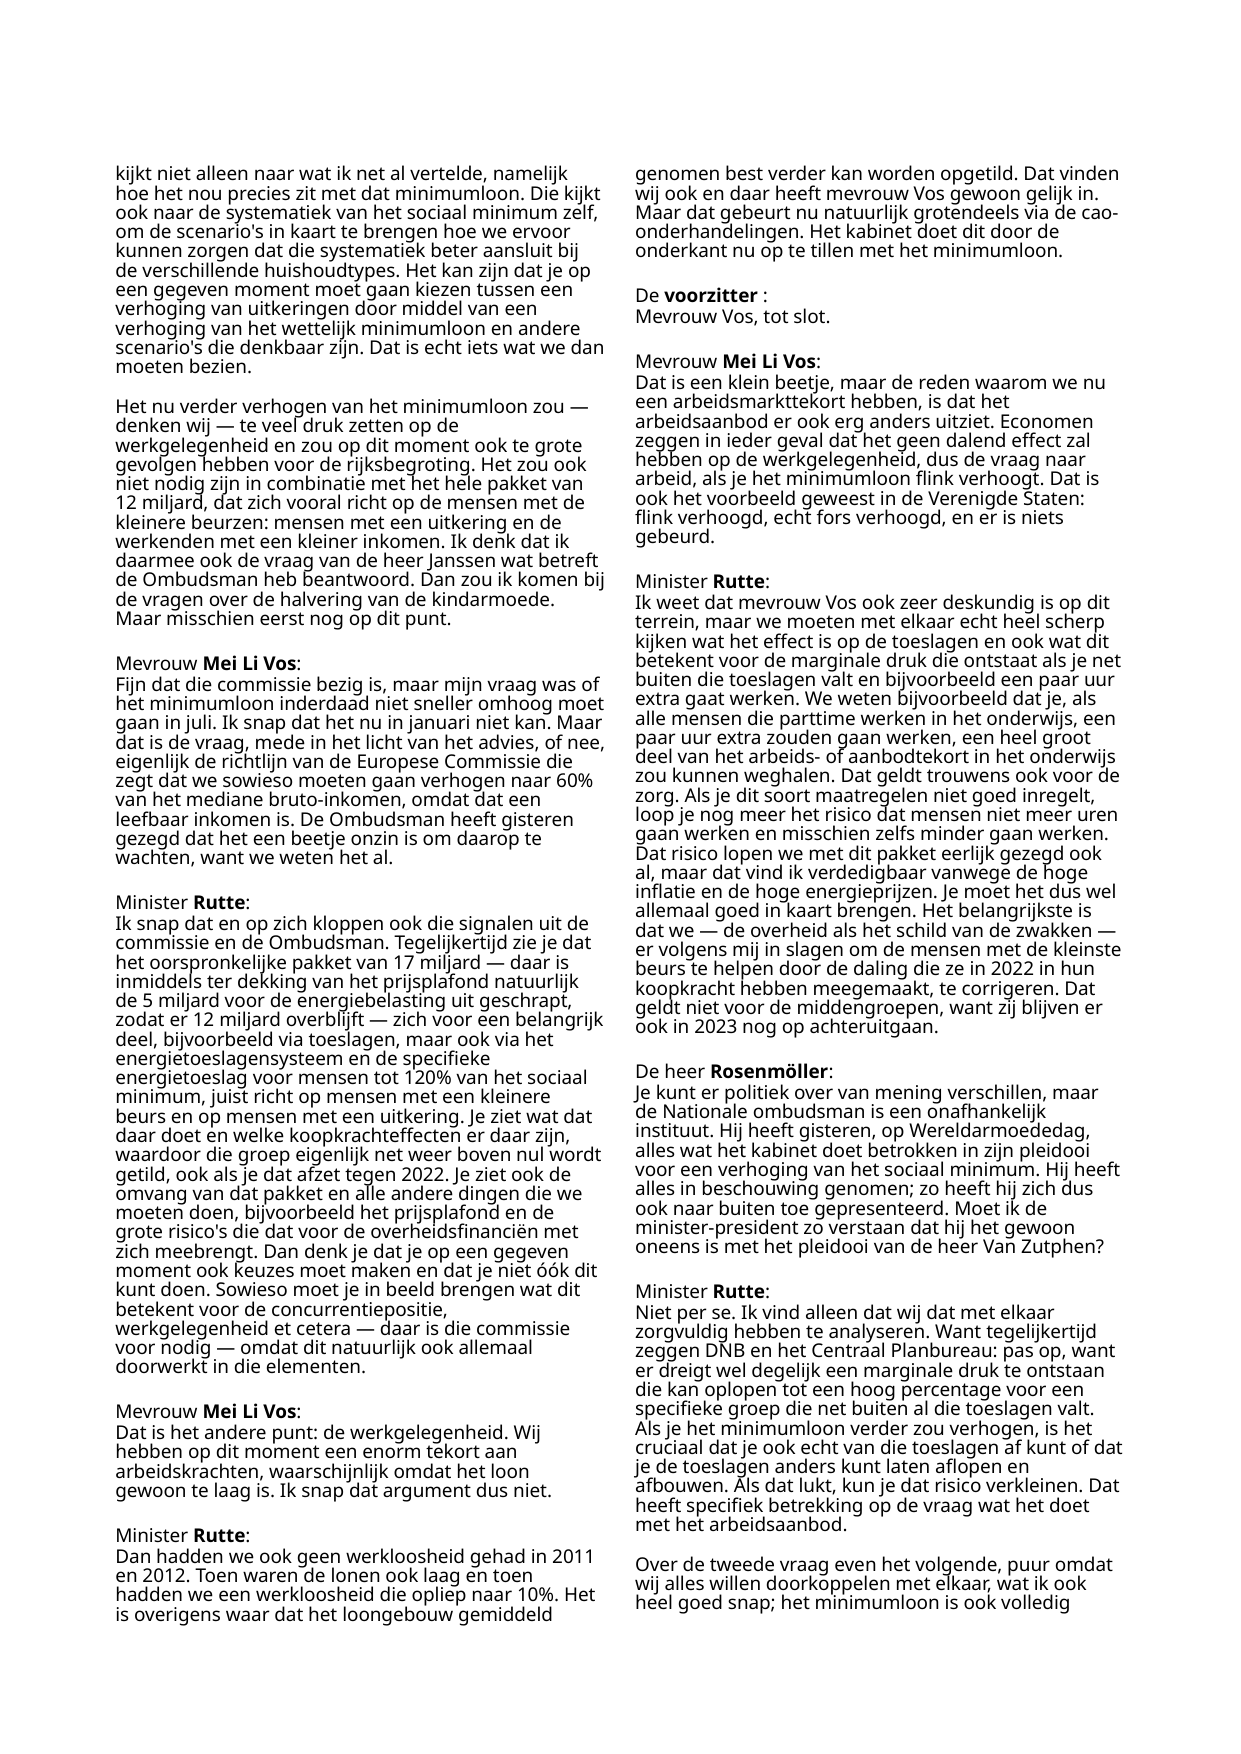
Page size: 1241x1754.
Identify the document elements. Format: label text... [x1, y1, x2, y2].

text Minister Rutte: [635, 568, 1125, 594]
text De heer Rosenmöller: [635, 1058, 1125, 1084]
text genomen best verder kan worden opgetild. Dat vinden wij ook en daar heeft mevrouw Vos gewoon gelijk in. Maar dat gebeurt nu natuurlijk grotendeels via de cao-onderhandelingen. Het kabinet doet dit door de onderkant nu op te tillen met het minimumloon. [635, 165, 1125, 262]
text Fijn dat die commissie bezig is, maar mijn vraag was of het minimumloon inderdaad niet sneller omhoog moet gaan in juli. Ik snap dat het nu in januari niet kan. Maar dat is de vraag, mede in het licht van het advies, of nee, eigenlijk de richtlijn van de Europese Commissie die zegt dat we sowieso moeten gaan verhogen naar 60% van het mediane bruto-inkomen, omdat dat een leefbaar inkomen is. De Ombudsman heeft gisteren gezegd dat het een beetje onzin is om daarop te wachten, want we weten het al. [115, 676, 605, 868]
text De voorzitter : [635, 282, 1125, 308]
text Ik snap dat en op zich kloppen ook die signalen uit de commissie en de Ombudsman. Tegelijkertijd zie je dat het oorspronkelijke pakket van 17 miljard — daar is inmiddels ter dekking van het prijsplafond natuurlijk de 5 miljard voor de energiebelasting uit geschrapt, zodat er 12 miljard overblijft — zich voor een belangrijk deel, bijvoorbeeld via toeslagen, maar ook via het energietoeslagensysteem en de specifieke energietoeslag voor mensen tot 120% van het sociaal minimum, juist richt op mensen met een kleinere beurs en op mensen met een uitkering. Je ziet wat dat daar doet en welke koopkrachteffecten er daar zijn, waardoor die groep eigenlijk net weer boven nul wordt getild, ook als je dat afzet tegen 2022. Je ziet ook de omvang van dat pakket en alle andere dingen die we moeten doen, bijvoorbeeld het prijsplafond en de grote risico's die dat voor de overheidsfinanciën met zich meebrengt. Dan denk je dat je op een gegeven moment ook keuzes moet maken en dat je niet óók dit kunt doen. Sowieso moet je in beeld brengen wat dit betekent voor de concurrentiepositie, werkgelegenheid et cetera — daar is die commissie voor nodig — omdat dit natuurlijk ook allemaal doorwerkt in die elementen. [115, 915, 605, 1378]
text kijkt niet alleen naar wat ik net al vertelde, namelijk hoe het nou precies zit met dat minimumloon. Die kijkt ook naar de systematiek van het sociaal minimum zelf, om de scenario's in kaart te brengen hoe we ervoor kunnen zorgen dat die systematiek beter aansluit bij de verschillende huishoudtypes. Het kan zijn dat je op een gegeven moment moet gaan kiezen tussen een verhoging van uitkeringen door middel van een verhoging van het wettelijk minimumloon en andere scenario's die denkbaar zijn. Dat is echt iets wat we dan moeten bezien. [115, 165, 605, 377]
text Dat is een klein beetje, maar de reden waarom we nu een arbeidsmarkttekort hebben, is dat het arbeidsaanbod er ook erg anders uitziet. Economen zeggen in ieder geval dat het geen dalend effect zal hebben op de werkgelegenheid, dus de vraag naar arbeid, als je het minimumloon flink verhoogt. Dat is ook het voorbeeld geweest in de Verenigde Staten: flink verhoogd, echt fors verhoogd, en er is niets gebeurd. [635, 374, 1125, 547]
text Minister Rutte: [115, 1522, 605, 1548]
text Minister Rutte: [115, 889, 605, 915]
text Je kunt er politiek over van mening verschillen, maar de Nationale ombudsman is een onafhankelijk instituut. Hij heeft gisteren, op Wereldarmoededag, alles wat het kabinet doet betrokken in zijn pleidooi voor een verhoging van het sociaal minimum. Hij heeft alles in beschouwing genomen; zo heeft hij zich dus ook naar buiten toe gepresenteerd. Moet ik de minister-president zo verstaan dat hij het gewoon oneens is met het pleidooi van de heer Van Zutphen? [635, 1084, 1125, 1257]
text Ik weet dat mevrouw Vos ook zeer deskundig is op dit terrein, maar we moeten met elkaar echt heel scherp kijken wat het effect is op de toeslagen en ook wat dit betekent voor de marginale druk die ontstaat als je net buiten die toeslagen valt en bijvoorbeeld een paar uur extra gaat werken. We weten bijvoorbeeld dat je, als alle mensen die parttime werken in het onderwijs, een paar uur extra zouden gaan werken, een heel groot deel van het arbeids- of aanbodtekort in het onderwijs zou kunnen weghalen. Dat geldt trouwens ook voor de zorg. Als je dit soort maatregelen niet goed inregelt, loop je nog meer het risico dat mensen niet meer uren gaan werken en misschien zelfs minder gaan werken. Dat risico lopen we met dit pakket eerlijk gezegd ook al, maar dat vind ik verdedigbaar vanwege de hoge inflatie en de hoge energieprijzen. Je moet het dus wel allemaal goed in kaart brengen. Het belangrijkste is dat we — de overheid als het schild van de zwakken — er volgens mij in slagen om de mensen met de kleinste beurs te helpen door de daling die ze in 2022 in hun koopkracht hebben meegemaakt, te corrigeren. Dat geldt niet voor de middengroepen, want zij blijven er ook in 2023 nog op achteruitgaan. [635, 594, 1125, 1037]
text Mevrouw Mei Li Vos: [115, 650, 605, 676]
text Minister Rutte: [635, 1278, 1125, 1304]
text Dan hadden we ook geen werkloosheid gehad in 2011 en 2012. Toen waren de lonen ook laag en toen hadden we een werkloosheid die opliep naar 10%. Het is overigens waar dat het loongebouw gemiddeld [115, 1548, 605, 1625]
text Over de tweede vraag even het volgende, puur omdat wij alles willen doorkoppelen met elkaar, wat ik ook heel goed snap; het minimumloon is ook volledig [635, 1556, 1125, 1614]
text Het nu verder verhogen van het minimumloon zou — denken wij — te veel druk zetten op de werkgelegenheid en zou op dit moment ook te grote gevolgen hebben voor de rijksbegroting. Het zou ook niet nodig zijn in combinatie met het hele pakket van 12 miljard, dat zich vooral richt op de mensen met de kleinere beurzen: mensen met een uitkering en de werkenden met een kleiner inkomen. Ik denk dat ik daarmee ook de vraag van de heer Janssen wat betreft de Ombudsman heb beantwoord. Dan zou ik komen bij de vragen over de halvering van de kindarmoede. Maar misschien eerst nog op dit punt. [115, 398, 605, 629]
text Mevrouw Mei Li Vos: [635, 348, 1125, 374]
text Mevrouw Mei Li Vos: [115, 1398, 605, 1424]
text Dat is het andere punt: de werkgelegenheid. Wij hebben op dit moment een enorm tekort aan arbeidskrachten, waarschijnlijk omdat het loon gewoon te laag is. Ik snap dat argument dus niet. [115, 1424, 605, 1501]
text Mevrouw Vos, tot slot. [635, 308, 1125, 327]
text Niet per se. Ik vind alleen dat wij dat met elkaar zorgvuldig hebben te analyseren. Want tegelijkertijd zeggen DNB en het Centraal Planbureau: pas op, want er dreigt wel degelijk een marginale druk te ontstaan die kan oplopen tot een hoog percentage voor een specifieke groep die net buiten al die toeslagen valt. Als je het minimumloon verder zou verhogen, is het cruciaal dat je ook echt van die toeslagen af kunt of dat je de toeslagen anders kunt laten aflopen en afbouwen. Als dat lukt, kun je dat risico verkleinen. Dat heeft specifiek betrekking op de vraag wat het doet met het arbeidsaanbod. [635, 1304, 1125, 1535]
